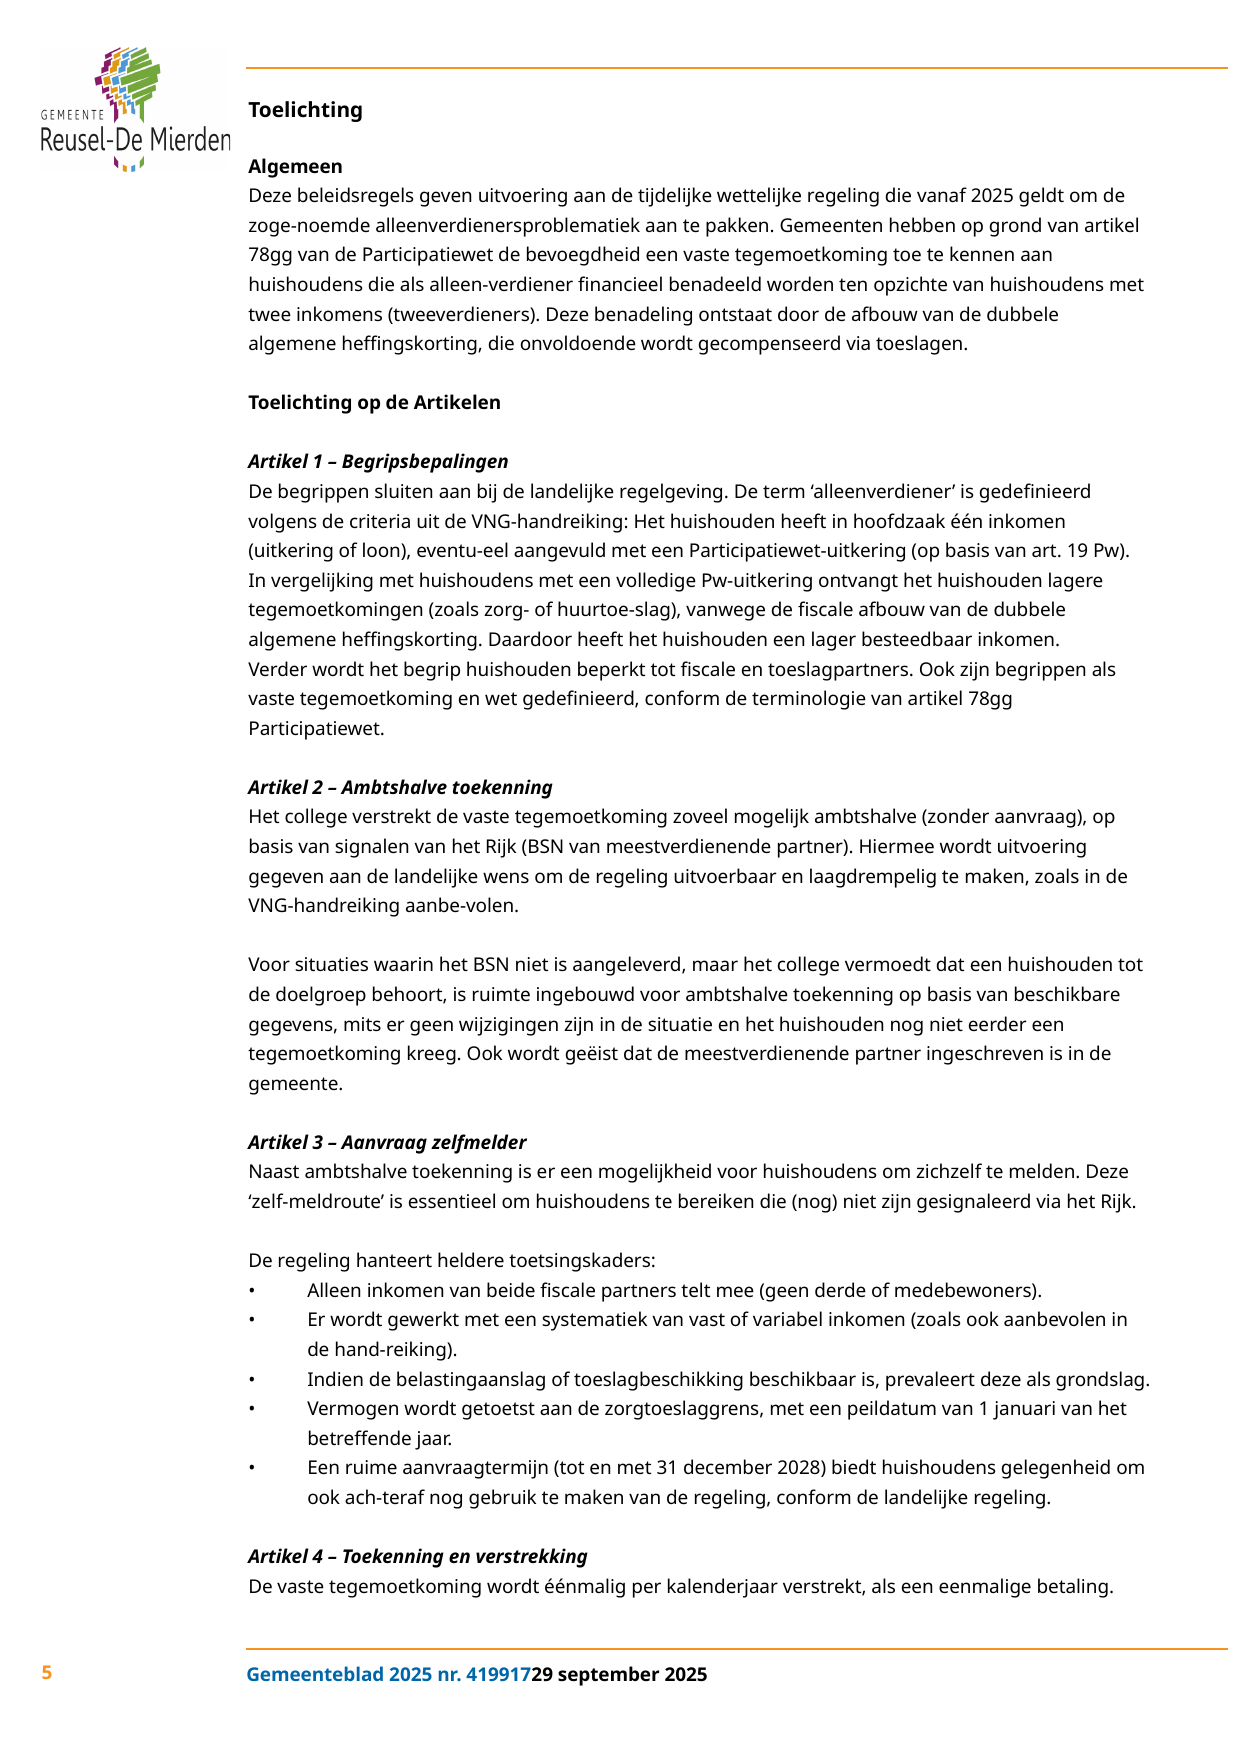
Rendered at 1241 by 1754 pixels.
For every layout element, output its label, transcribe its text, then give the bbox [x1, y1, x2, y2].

list Alleen inkomen van beide fiscale partners telt mee (geen derde of medebewoners). [248, 1277, 1152, 1303]
text Toelichting [248, 95, 1152, 123]
text Algemeen [248, 153, 1152, 179]
text Artikel 1 – Begripsbepalingen [248, 449, 1152, 474]
list Er wordt gewerkt met een systematiek van vast of variabel inkomen (zoals ook aanbevolen in de hand-reiking). [248, 1307, 1152, 1362]
picture [41, 47, 231, 172]
text Artikel 2 – Ambtshalve toekenning [248, 774, 1152, 800]
text De regeling hanteert heldere toetsingskaders: [248, 1247, 1152, 1273]
text Naast ambtshalve toekenning is er een mogelijkheid voor huishoudens om zichzelf te melden. Deze ‘zelf-meldroute’ is essentieel om huishoudens te bereiken die (nog) niet zijn gesignaleerd via het Rijk. [248, 1159, 1152, 1214]
text Verder wordt het begrip huishouden beperkt tot fiscale en toeslagpartners. Ook zijn begrippen als vaste tegemoetkoming en wet gedefinieerd, conform de terminologie van artikel 78gg Participatiewet. [248, 656, 1152, 741]
text Toelichting op de Artikelen [248, 389, 1152, 415]
list Vermogen wordt getoetst aan de zorgtoeslaggrens, met een peildatum van 1 januari van het betreffende jaar. [248, 1395, 1152, 1451]
text De begrippen sluiten aan bij de landelijke regelgeving. De term ‘alleenverdiener’ is gedefinieerd volgens de criteria uit de VNG-handreiking: Het huishouden heeft in hoofdzaak één inkomen (uitkering of loon), eventu-eel aangevuld met een Participatiewet-uitkering (op basis van art. 19 Pw). In vergelijking met huishoudens met een volledige Pw-uitkering ontvangt het huishouden lagere tegemoetkomingen (zoals zorg- of huurtoe-slag), vanwege de fiscale afbouw van de dubbele algemene heffingskorting. Daardoor heeft het huishouden een lager besteedbaar inkomen. [248, 478, 1152, 652]
text Artikel 3 – Aanvraag zelfmelder [248, 1129, 1152, 1155]
text Artikel 4 – Toekenning en verstrekking [248, 1543, 1152, 1569]
text Deze beleidsregels geven uitvoering aan de tijdelijke wettelijke regeling die vanaf 2025 geldt om de zoge-noemde alleenverdienersproblematiek aan te pakken. Gemeenten hebben op grond van artikel 78gg van de Participatiewet de bevoegdheid een vaste tegemoetkoming toe te kennen aan huishoudens die als alleen-verdiener financieel benadeeld worden ten opzichte van huishoudens met twee inkomens (tweeverdieners). Deze benadeling ontstaat door de afbouw van de dubbele algemene heffingskorting, die onvoldoende wordt gecompenseerd via toeslagen. [248, 182, 1152, 356]
text De vaste tegemoetkoming wordt éénmalig per kalenderjaar verstrekt, als een eenmalige betaling. [248, 1573, 1152, 1599]
list Indien de belastingaanslag of toeslagbeschikking beschikbaar is, prevaleert deze als grondslag. [248, 1366, 1152, 1392]
list Een ruime aanvraagtermijn (tot en met 31 december 2028) biedt huishoudens gelegenheid om ook ach-teraf nog gebruik te maken van de regeling, conform de landelijke regeling. [248, 1454, 1152, 1510]
text Voor situaties waarin het BSN niet is aangeleverd, maar het college vermoedt dat een huishouden tot de doelgroep behoort, is ruimte ingebouwd voor ambtshalve toekenning op basis van beschikbare gegevens, mits er geen wijzigingen zijn in de situatie en het huishouden nog niet eerder een tegemoetkoming kreeg. Ook wordt geëist dat de meestverdienende partner ingeschreven is in de gemeente. [248, 952, 1152, 1096]
text Het college verstrekt de vaste tegemoetkoming zoveel mogelijk ambtshalve (zonder aanvraag), op basis van signalen van het Rijk (BSN van meestverdienende partner). Hiermee wordt uitvoering gegeven aan de landelijke wens om de regeling uitvoerbaar en laagdrempelig te maken, zoals in de VNG-handreiking aanbe-volen. [248, 804, 1152, 918]
